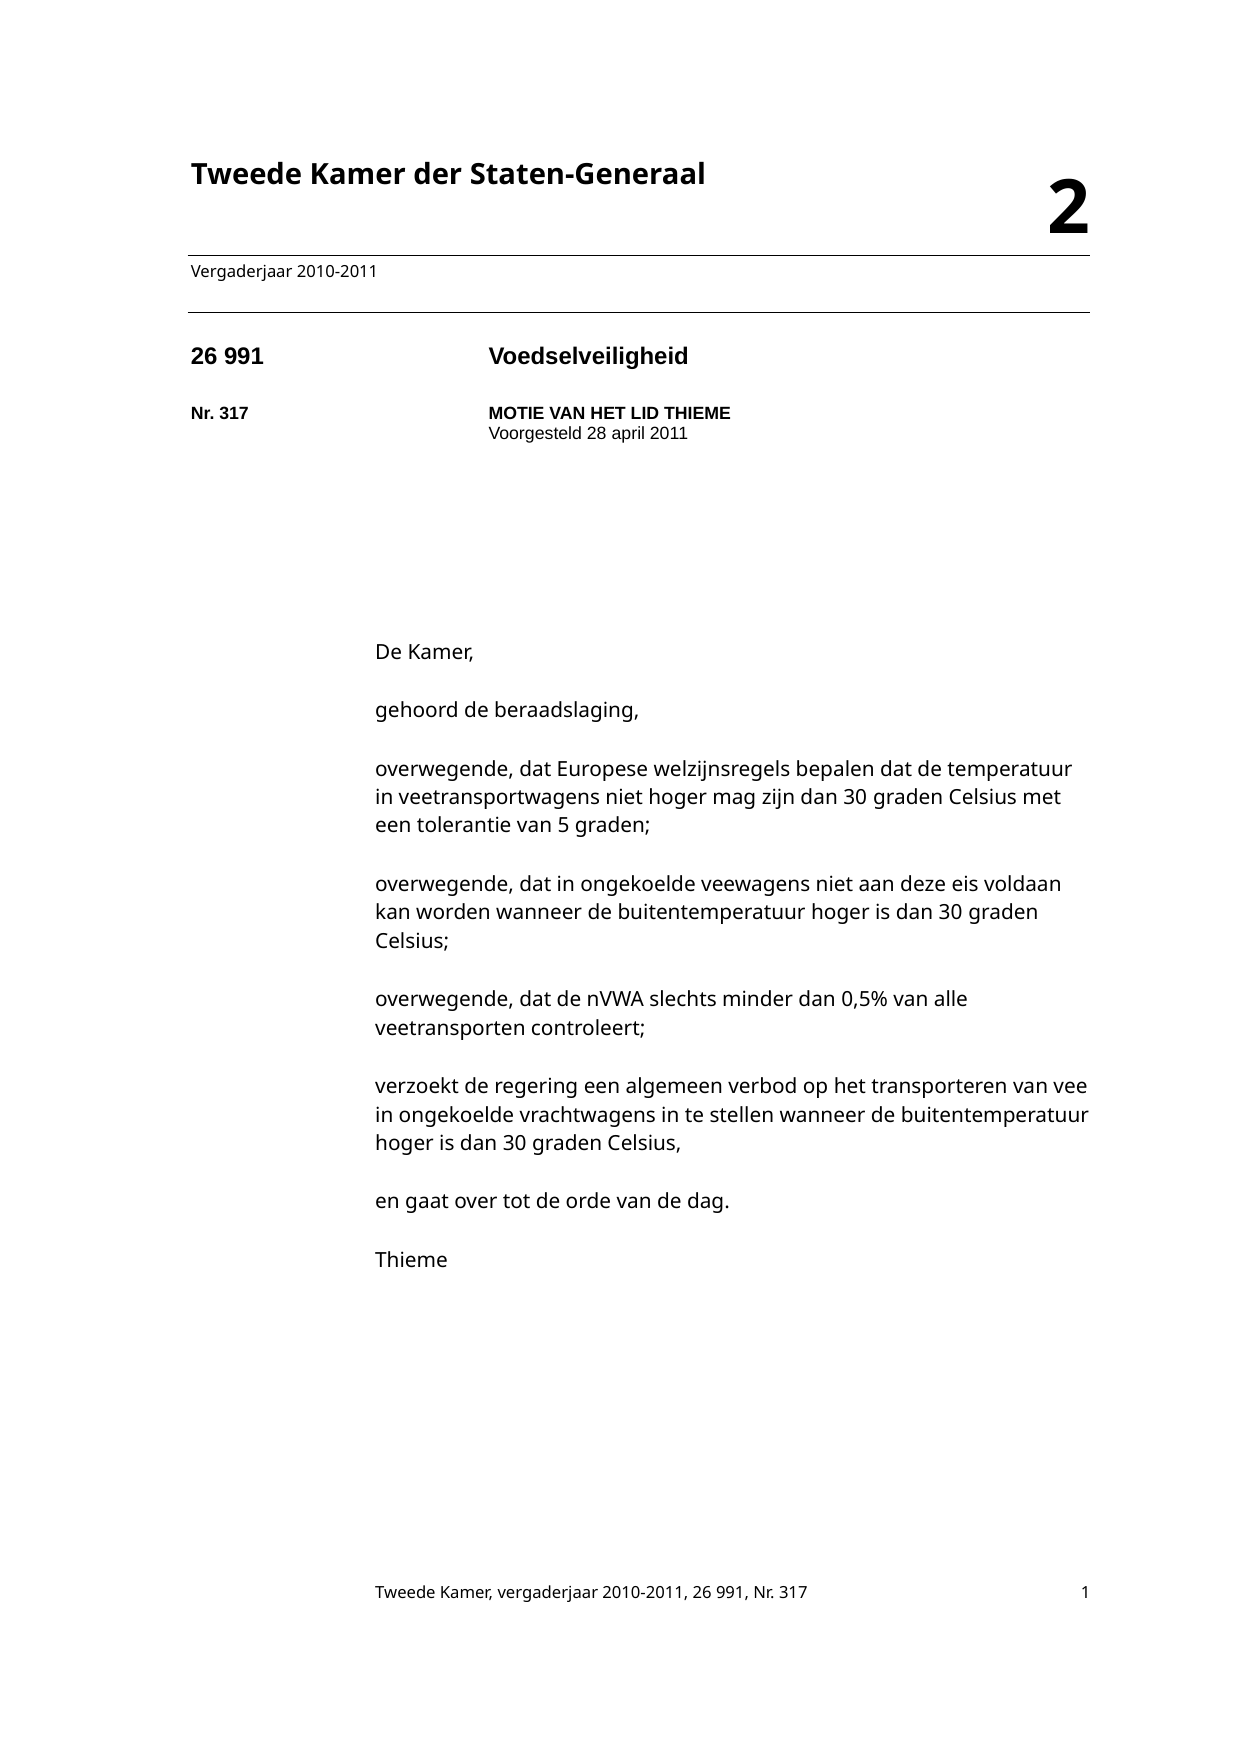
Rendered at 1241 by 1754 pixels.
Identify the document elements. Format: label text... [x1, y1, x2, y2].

text gehoord de beraadslaging, [375, 695, 1090, 724]
table_header Tweede Kamer der Staten-Generaal [188, 150, 909, 255]
table_cell Nr. 317 [188, 399, 485, 518]
text De Kamer, [375, 637, 1090, 665]
text verzoekt de regering een algemeen verbod op het transporteren van vee in ongekoelde vrachtwagens in te stellen wanneer de buitentemperatuur hoger is dan 30 graden Celsius, [375, 1071, 1090, 1157]
table_cell [485, 313, 1090, 339]
table_cell [188, 313, 485, 339]
table_cell Vergaderjaar 2010-2011 [188, 256, 485, 312]
table_cell Voedselveiligheid [485, 339, 1090, 399]
text en gaat over tot de orde van de dag. [375, 1187, 1090, 1215]
text Thieme [375, 1245, 1090, 1273]
text overwegende, dat in ongekoelde veewagens niet aan deze eis voldaan kan worden wanneer de buitentemperatuur hoger is dan 30 graden Celsius; [375, 869, 1090, 954]
table_cell [485, 256, 1090, 312]
text overwegende, dat Europese welzijnsregels bepalen dat de temperatuur in veetransportwagens niet hoger mag zijn dan 30 graden Celsius met een tolerantie van 5 graden; [375, 754, 1090, 839]
table_header 2 [910, 150, 1090, 255]
text overwegende, dat de nVWA slechts minder dan 0,5% van alle veetransporten controleert; [375, 984, 1090, 1041]
table_cell 26 991 [188, 339, 485, 399]
table_cell MOTIE VAN HET LID THIEME Voorgesteld 28 april 2011 [485, 399, 1090, 518]
